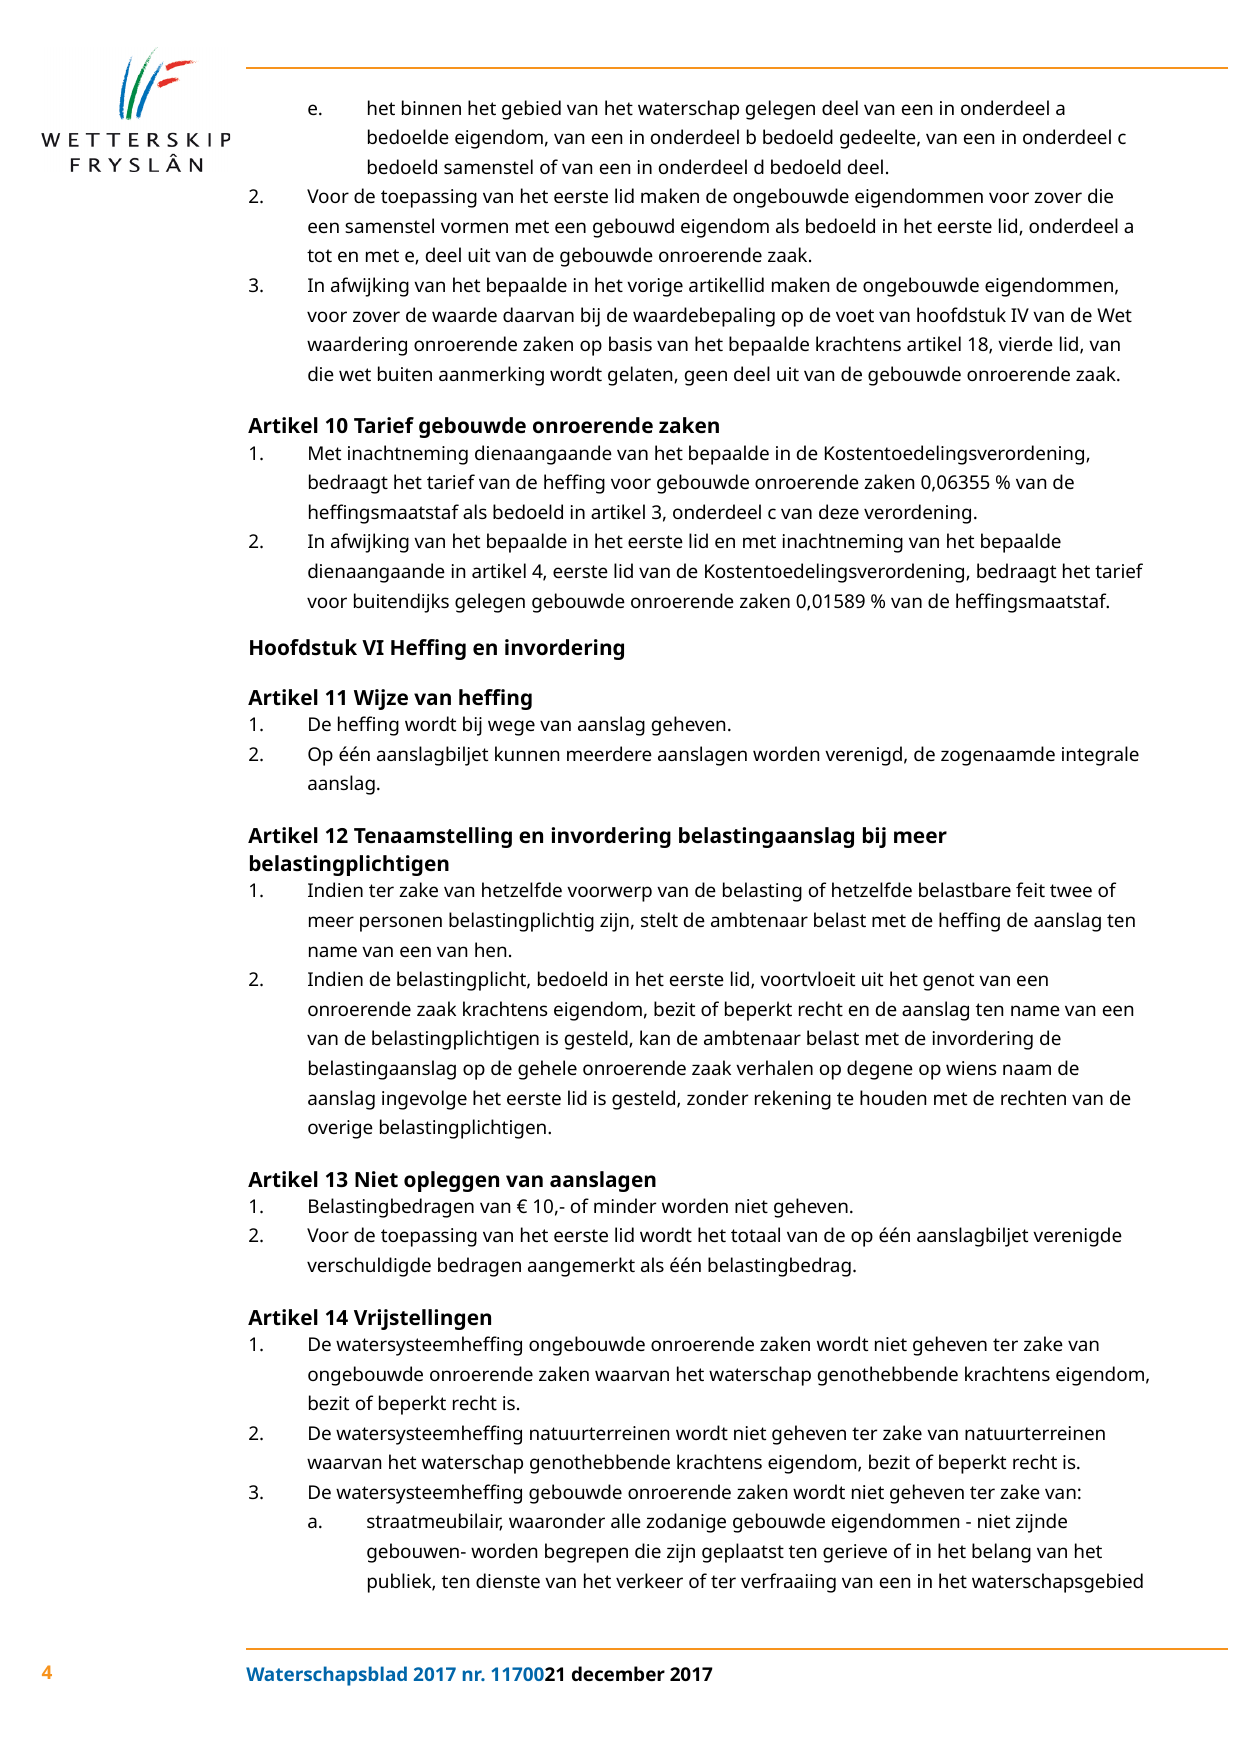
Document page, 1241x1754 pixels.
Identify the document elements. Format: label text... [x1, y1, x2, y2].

list Voor de toepassing van het eerste lid maken de ongebouwde eigendommen voor zover die een samenstel vormen met een gebouwd eigendom als bedoeld in het eerste lid, onderdeel a tot en met e, deel uit van de gebouwde onroerende zaak. [248, 183, 1152, 268]
text Artikel 10 Tarief gebouwde onroerende zaken [248, 411, 1152, 440]
text Artikel 11 Wijze van heffing [248, 683, 1152, 711]
text Artikel 12 Tenaamstelling en invordering belastingaanslag bij meer belastingplichtigen [248, 821, 1152, 878]
list De watersysteemheffing natuurterreinen wordt niet geheven ter zake van natuurterreinen waarvan het waterschap genothebbende krachtens eigendom, bezit of beperkt recht is. [248, 1420, 1152, 1475]
list De watersysteemheffing gebouwde onroerende zaken wordt niet geheven ter zake van: [248, 1479, 1152, 1505]
list In afwijking van het bepaalde in het eerste lid en met inachtneming van het bepaalde dienaangaande in artikel 4, eerste lid van de Kostentoedelingsverordening, bedraagt het tarief voor buitendijks gelegen gebouwde onroerende zaken 0,01589 % van de heffingsmaatstaf. [248, 529, 1152, 613]
text Hoofdstuk VI Heffing en invordering [248, 633, 1152, 662]
list straatmeubilair, waaronder alle zodanige gebouwde eigendommen - niet zijnde gebouwen- worden begrepen die zijn geplaatst ten gerieve of in het belang van het publiek, ten dienste van het verkeer of ter verfraaiing van een in het waterschapsgebied [307, 1509, 1152, 1593]
text Artikel 14 Vrijstellingen [248, 1303, 1152, 1331]
list het binnen het gebied van het waterschap gelegen deel van een in onderdeel a bedoelde eigendom, van een in onderdeel b bedoeld gedeelte, van een in onderdeel c bedoeld samenstel of van een in onderdeel d bedoeld deel. [307, 95, 1152, 180]
list Met inachtneming dienaangaande van het bepaalde in de Kostentoedelingsverordening, bedraagt het tarief van de heffing voor gebouwde onroerende zaken 0,06355 % van de heffingsmaatstaf als bedoeld in artikel 3, onderdeel c van deze verordening. [248, 440, 1152, 525]
list Op één aanslagbiljet kunnen meerdere aanslagen worden verenigd, de zogenaamde integrale aanslag. [248, 741, 1152, 796]
list Indien de belastingplicht, bedoeld in het eerste lid, voortvloeit uit het genot van een onroerende zaak krachtens eigendom, bezit of beperkt recht en de aanslag ten name van een van de belastingplichtigen is gesteld, kan de ambtenaar belast met de invordering de belastingaanslag op de gehele onroerende zaak verhalen op degene op wiens naam de aanslag ingevolge het eerste lid is gesteld, zonder rekening te houden met de rechten van de overige belastingplichtigen. [248, 966, 1152, 1140]
list In afwijking van het bepaalde in het vorige artikellid maken de ongebouwde eigendommen, voor zover de waarde daarvan bij de waardebepaling op de voet van hoofdstuk IV van de Wet waardering onroerende zaken op basis van het bepaalde krachtens artikel 18, vierde lid, van die wet buiten aanmerking wordt gelaten, geen deel uit van de gebouwde onroerende zaak. [248, 272, 1152, 387]
list De watersysteemheffing ongebouwde onroerende zaken wordt niet geheven ter zake van ongebouwde onroerende zaken waarvan het waterschap genothebbende krachtens eigendom, bezit of beperkt recht is. [248, 1331, 1152, 1416]
list Indien ter zake van hetzelfde voorwerp van de belasting of hetzelfde belastbare feit twee of meer personen belastingplichtig zijn, stelt de ambtenaar belast met de heffing de aanslag ten name van een van hen. [248, 878, 1152, 962]
picture [41, 47, 231, 172]
text Artikel 13 Niet opleggen van aanslagen [248, 1165, 1152, 1193]
list Voor de toepassing van het eerste lid wordt het totaal van de op één aanslagbiljet verenigde verschuldigde bedragen aangemerkt als één belastingbedrag. [248, 1223, 1152, 1278]
list Belastingbedragen van € 10,- of minder worden niet geheven. [248, 1193, 1152, 1219]
list De heffing wordt bij wege van aanslag geheven. [248, 711, 1152, 737]
